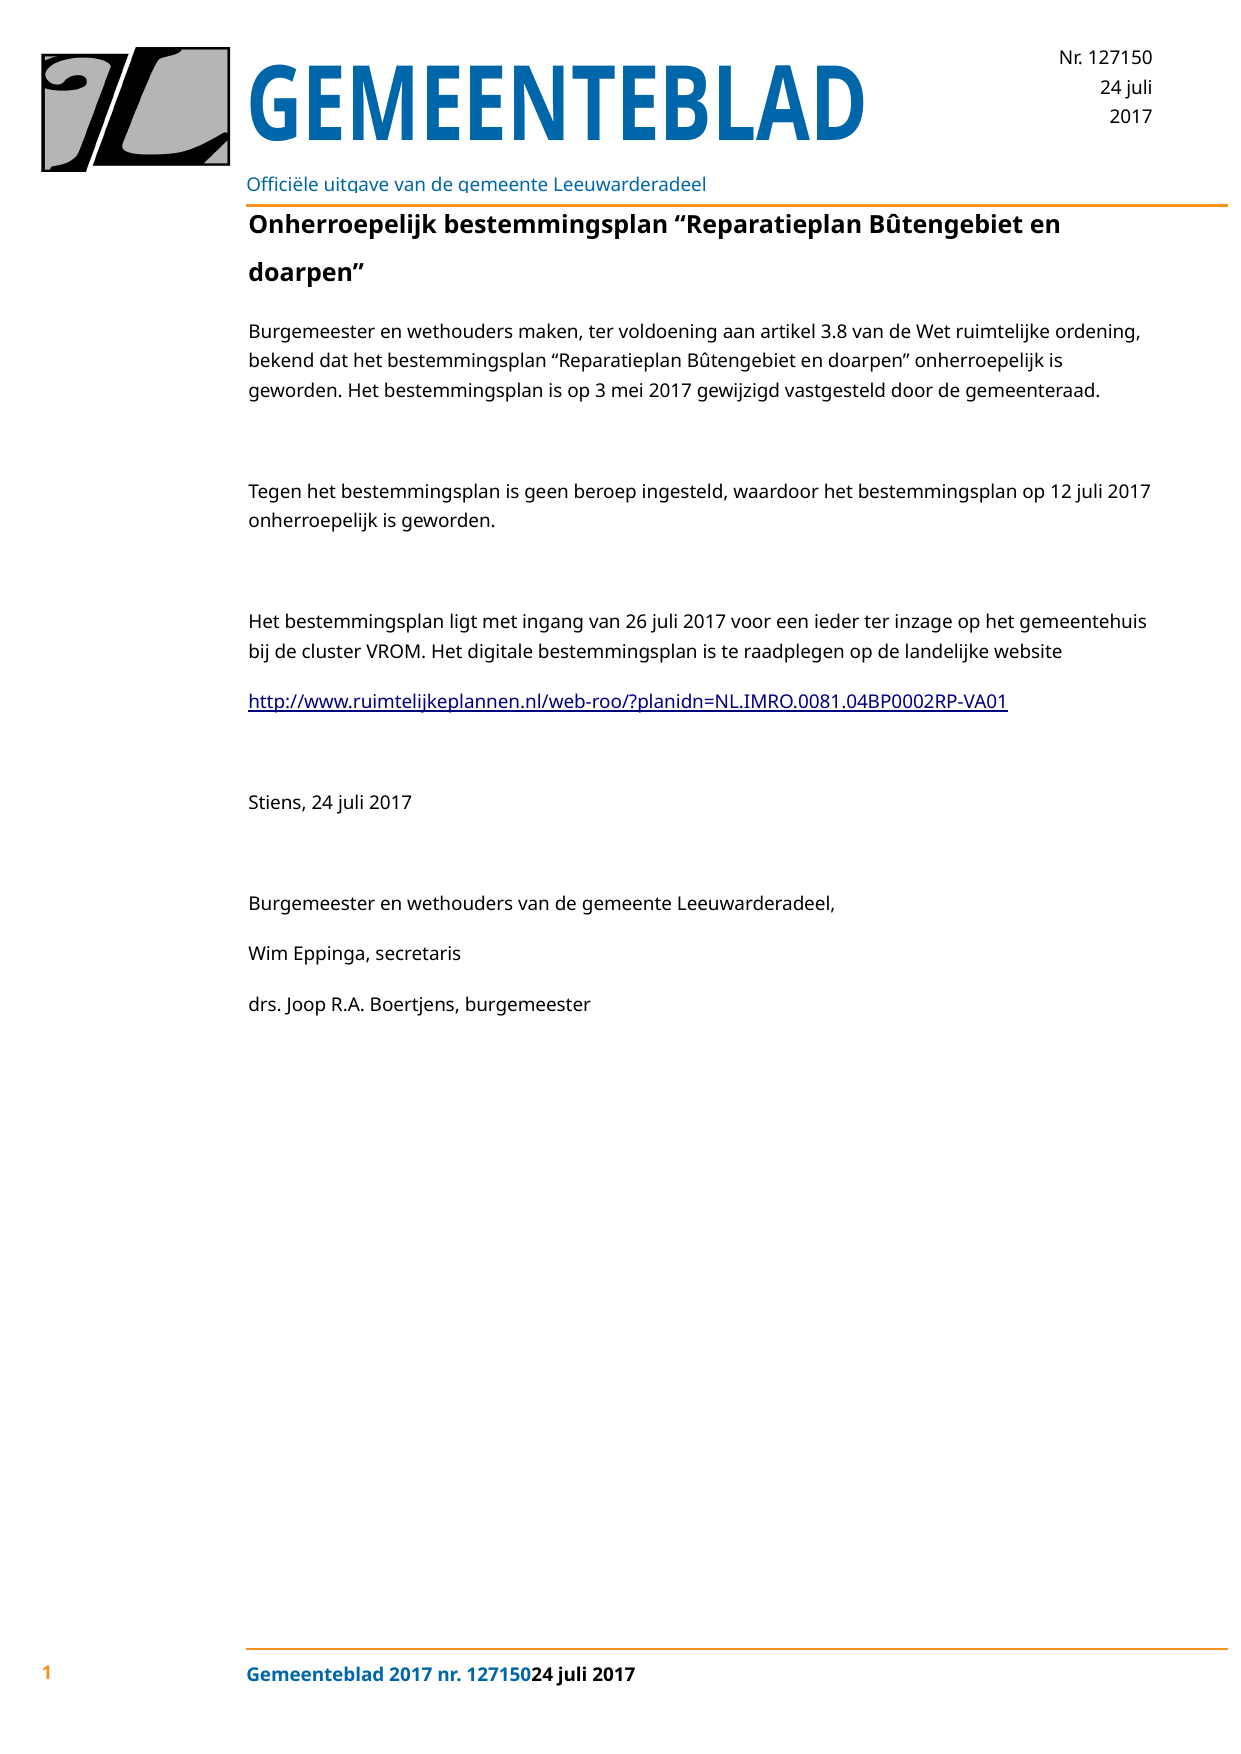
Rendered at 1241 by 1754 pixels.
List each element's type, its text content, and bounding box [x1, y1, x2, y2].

text Onherroepelijk bestemmingsplan “Reparatieplan Bûtengebiet en doarpen” [248, 207, 1152, 288]
text http://www.ruimtelijkeplannen.nl/web-roo/?planidn=NL.IMRO.0081.04BP0002RP-VA01 [248, 688, 1152, 714]
text Tegen het bestemmingsplan is geen beroep ingesteld, waardoor het bestemmingsplan op 12 juli 2017 onherroepelijk is geworden. [248, 478, 1152, 533]
text Burgemeester en wethouders maken, ter voldoening aan artikel 3.8 van de Wet ruimtelijke ordening, bekend dat het bestemmingsplan “Reparatieplan Bûtengebiet en doarpen” onherroepelijk is geworden. Het bestemmingsplan is op 3 mei 2017 gewijzigd vastgesteld door de gemeenteraad. [248, 318, 1152, 403]
text Burgemeester en wethouders van de gemeente Leeuwarderadeel, [248, 890, 1152, 916]
text Wim Eppinga, secretaris [248, 940, 1152, 966]
picture [41, 47, 231, 172]
text drs. Joop R.A. Boertjens, burgemeester [248, 991, 1152, 1017]
text Stiens, 24 juli 2017 [248, 789, 1152, 815]
text Het bestemmingsplan ligt met ingang van 26 juli 2017 voor een ieder ter inzage op het gemeentehuis bij de cluster VROM. Het digitale bestemmingsplan is te raadplegen op de landelijke website [248, 608, 1152, 664]
